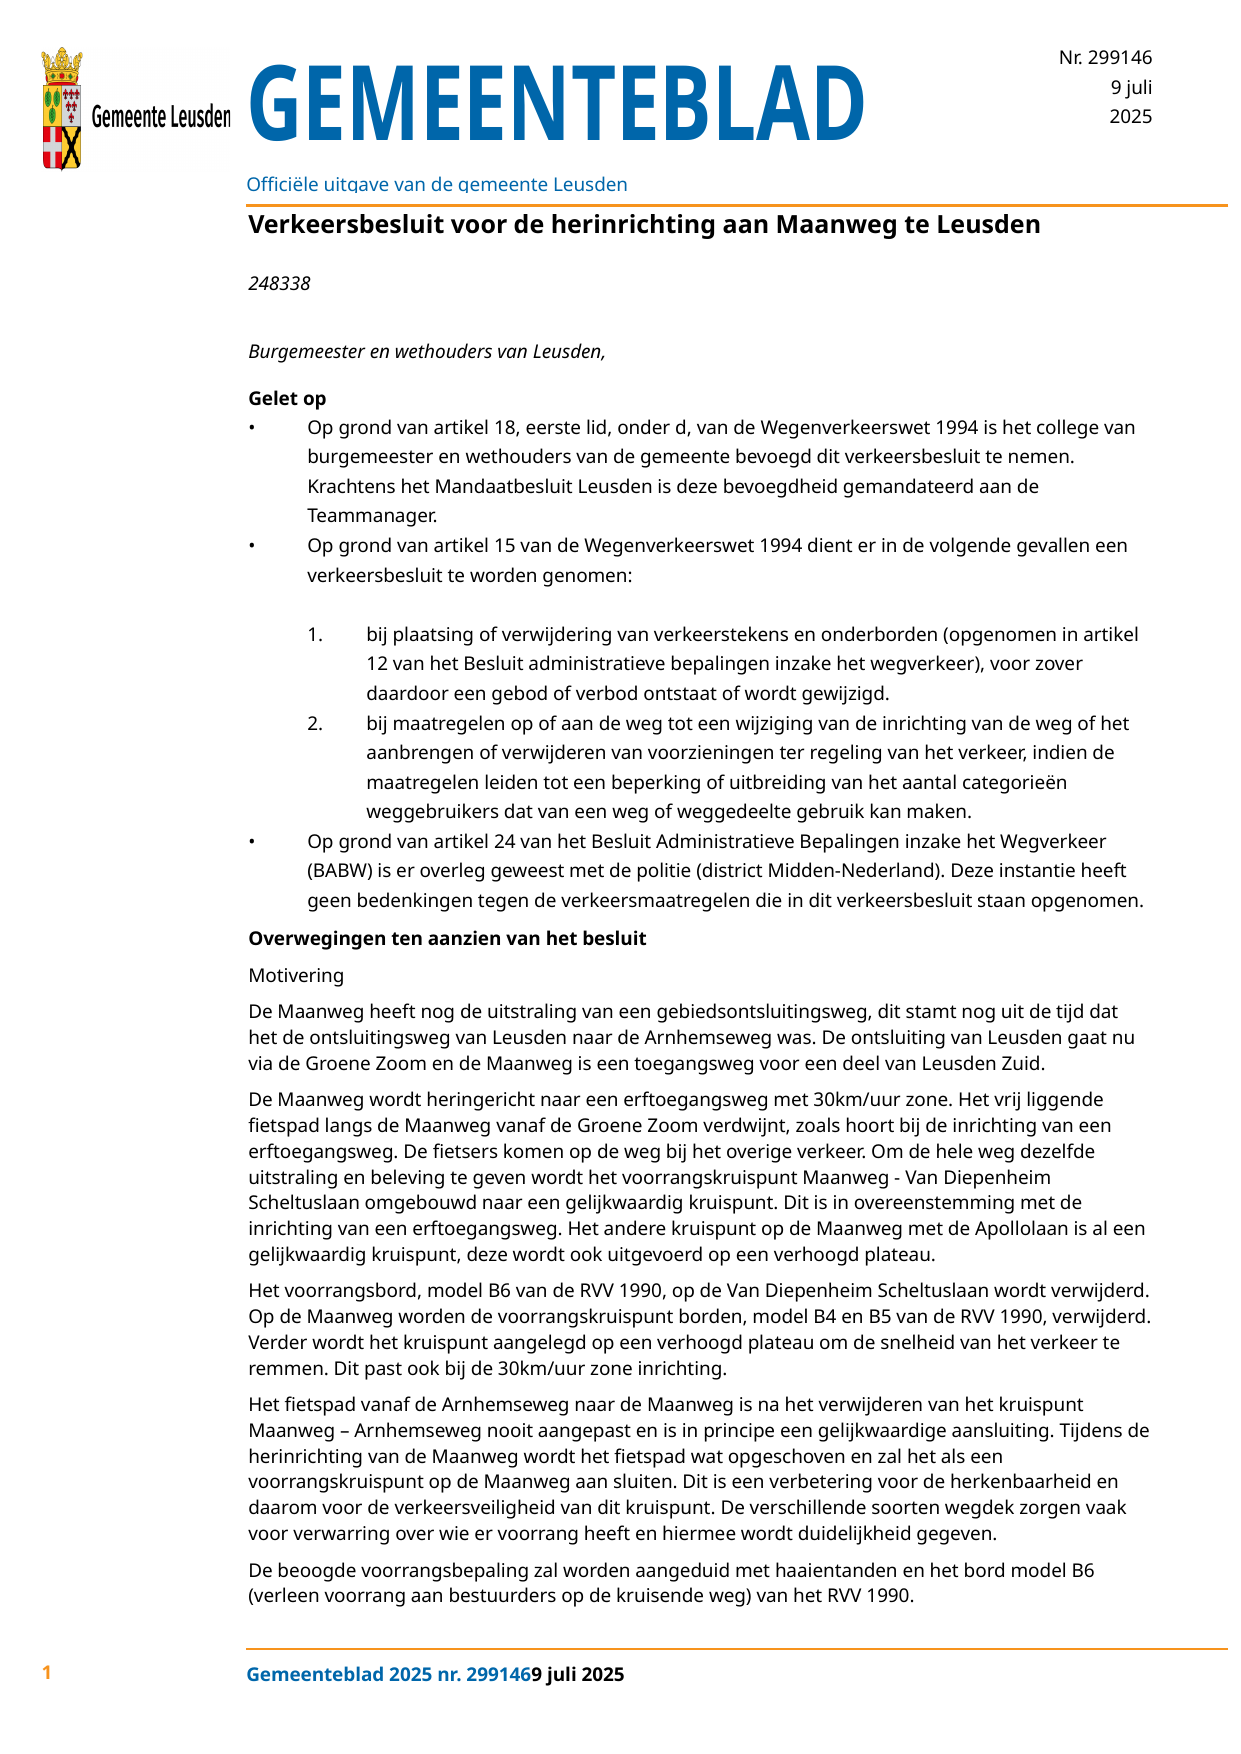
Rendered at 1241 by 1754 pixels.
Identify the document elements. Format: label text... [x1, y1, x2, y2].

list Op grond van artikel 18, eerste lid, onder d, van de Wegenverkeerswet 1994 is het college van burgemeester en wethouders van de gemeente bevoegd dit verkeersbesluit te nemen. Krachtens het Mandaatbesluit Leusden is deze bevoegdheid gemandateerd aan de Teammanager. [248, 414, 1152, 528]
text Het voorrangsbord, model B6 van de RVV 1990, op de Van Diepenheim Scheltuslaan wordt verwijderd. Op de Maanweg worden de voorrangskruispunt borden, model B4 en B5 van de RVV 1990, verwijderd. Verder wordt het kruispunt aangelegd op een verhoogd plateau om de snelheid van het verkeer te remmen. Dit past ook bij de 30km/uur zone inrichting. [248, 1278, 1152, 1381]
picture [41, 47, 231, 172]
text Burgemeester en wethouders van Leusden, [248, 338, 1152, 364]
text Verkeersbesluit voor de herinrichting aan Maanweg te Leusden [248, 207, 1152, 241]
text Overwegingen ten aanzien van het besluit [248, 925, 1152, 951]
list bij plaatsing of verwijdering van verkeerstekens en onderborden (opgenomen in artikel 12 van het Besluit administratieve bepalingen inzake het wegverkeer), voor zover daardoor een gebod of verbod ontstaat of wordt gewijzigd. [307, 621, 1152, 706]
list Op grond van artikel 24 van het Besluit Administratieve Bepalingen inzake het Wegverkeer (BABW) is er overleg geweest met de politie (district Midden-Nederland). Deze instantie heeft geen bedenkingen tegen de verkeersmaatregelen die in dit verkeersbesluit staan opgenomen. [248, 828, 1152, 913]
list Op grond van artikel 15 van de Wegenverkeerswet 1994 dient er in de volgende gevallen een verkeersbesluit te worden genomen: [248, 532, 1152, 588]
text Gelet op [248, 386, 1152, 411]
text De beoogde voorrangsbepaling zal worden aangeduid met haaientanden en het bord model B6 (verleen voorrang aan bestuurders op de kruisende weg) van het RVV 1990. [248, 1557, 1152, 1608]
text De Maanweg wordt heringericht naar een erftoegangsweg met 30km/uur zone. Het vrij liggende fietspad langs de Maanweg vanaf de Groene Zoom verdwijnt, zoals hoort bij de inrichting van een erftoegangsweg. De fietsers komen op de weg bij het overige verkeer. Om de hele weg dezelfde uitstraling en beleving te geven wordt het voorrangskruispunt Maanweg - Van Diepenheim Scheltuslaan omgebouwd naar een gelijkwaardig kruispunt. Dit is in overeenstemming met de inrichting van een erftoegangsweg. Het andere kruispunt op de Maanweg met de Apollolaan is al een gelijkwaardig kruispunt, deze wordt ook uitgevoerd op een verhoogd plateau. [248, 1087, 1152, 1267]
text Het fietspad vanaf de Arnhemseweg naar de Maanweg is na het verwijderen van het kruispunt Maanweg – Arnhemseweg nooit aangepast en is in principe een gelijkwaardige aansluiting. Tijdens de herinrichting van de Maanweg wordt het fietspad wat opgeschoven en zal het als een voorrangskruispunt op de Maanweg aan sluiten. Dit is een verbetering voor de herkenbaarheid en daarom voor de verkeersveiligheid van dit kruispunt. De verschillende soorten wegdek zorgen vaak voor verwarring over wie er voorrang heeft en hiermee wordt duidelijkheid gegeven. [248, 1392, 1152, 1546]
text Motivering [248, 962, 1152, 988]
list bij maatregelen op of aan de weg tot een wijziging van de inrichting van de weg of het aanbrengen of verwijderen van voorzieningen ter regeling van het verkeer, indien de maatregelen leiden tot een beperking of uitbreiding van het aantal categorieën weggebruikers dat van een weg of weggedeelte gebruik kan maken. [307, 710, 1152, 824]
text De Maanweg heeft nog de uitstraling van een gebiedsontsluitingsweg, dit stamt nog uit de tijd dat het de ontsluitingsweg van Leusden naar de Arnhemseweg was. De ontsluiting van Leusden gaat nu via de Groene Zoom en de Maanweg is een toegangsweg voor een deel van Leusden Zuid. [248, 998, 1152, 1076]
text 248338 [248, 270, 1152, 296]
